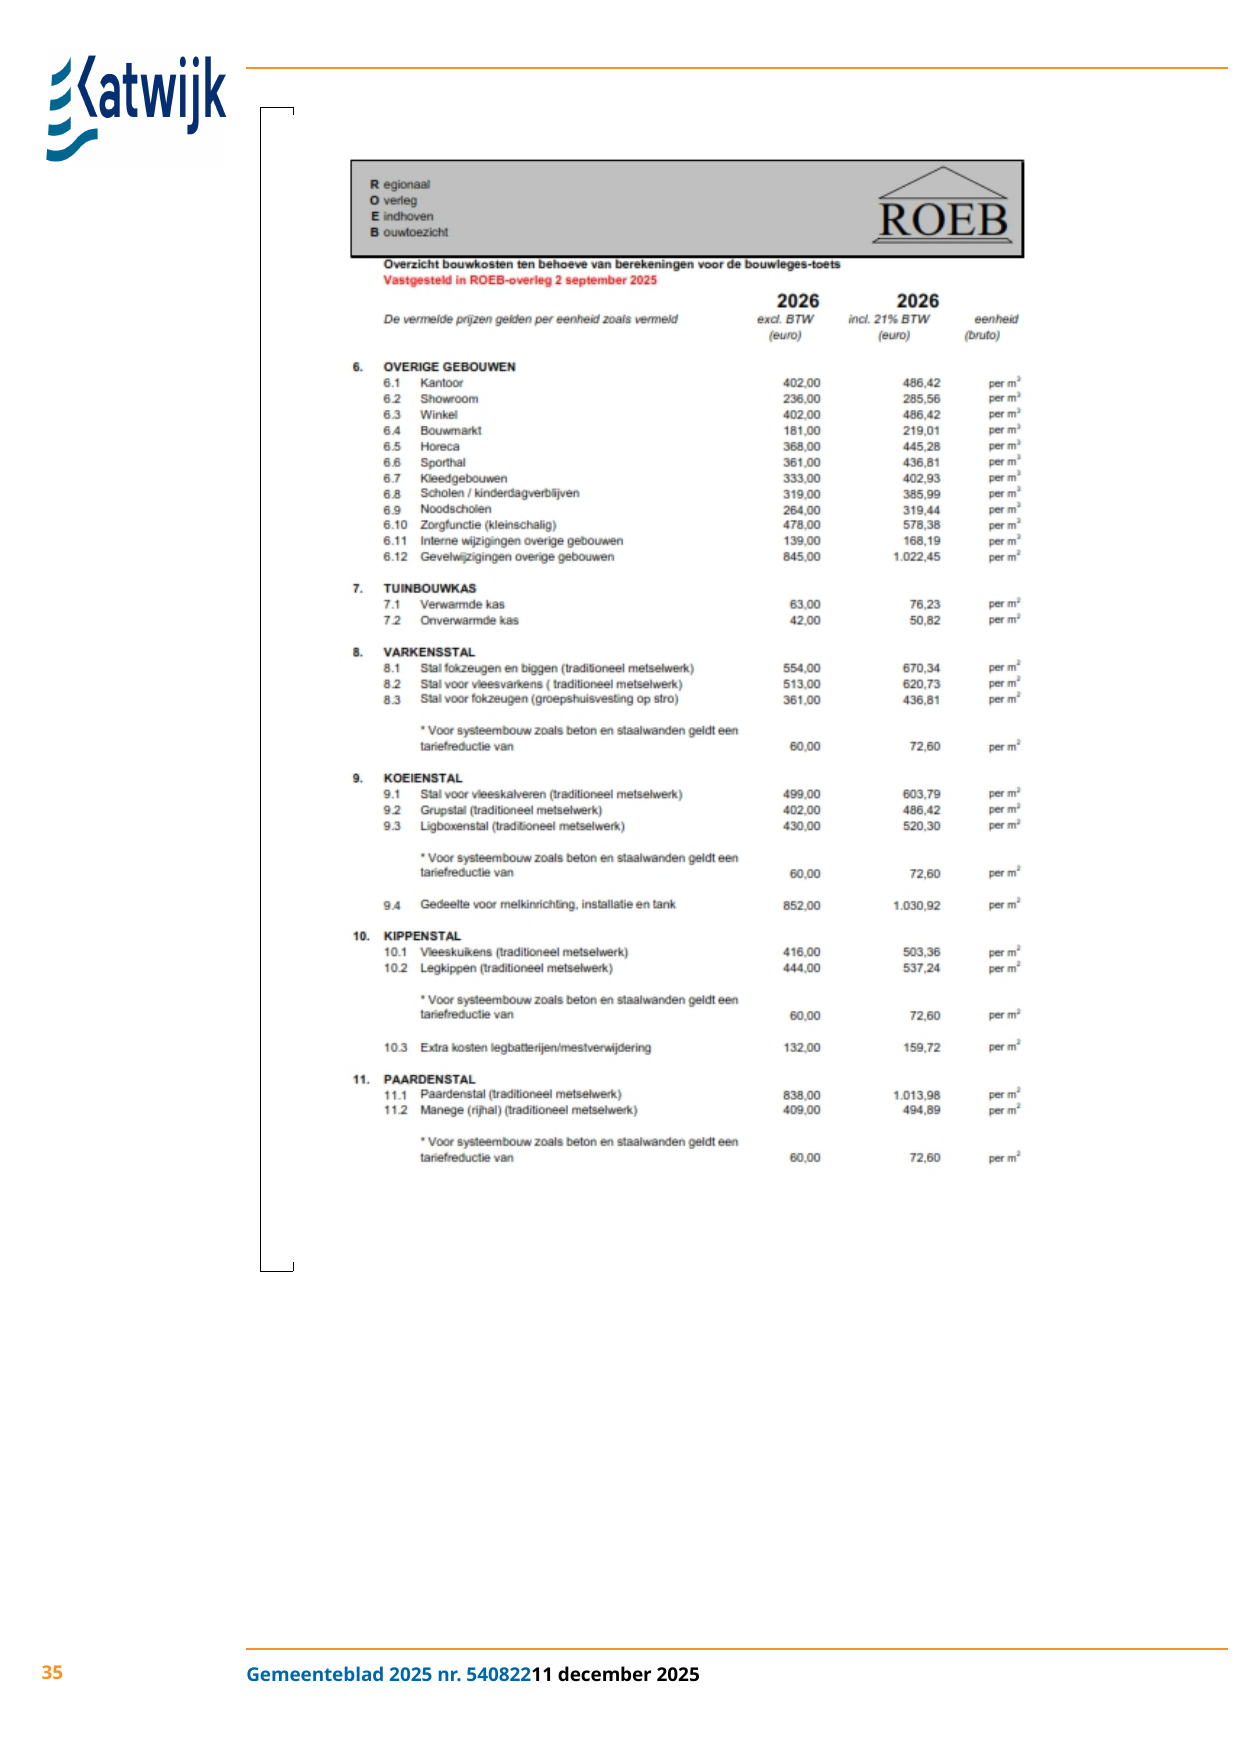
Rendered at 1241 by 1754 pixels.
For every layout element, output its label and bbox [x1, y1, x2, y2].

picture [41, 47, 231, 172]
picture [268, 115, 1155, 1262]
